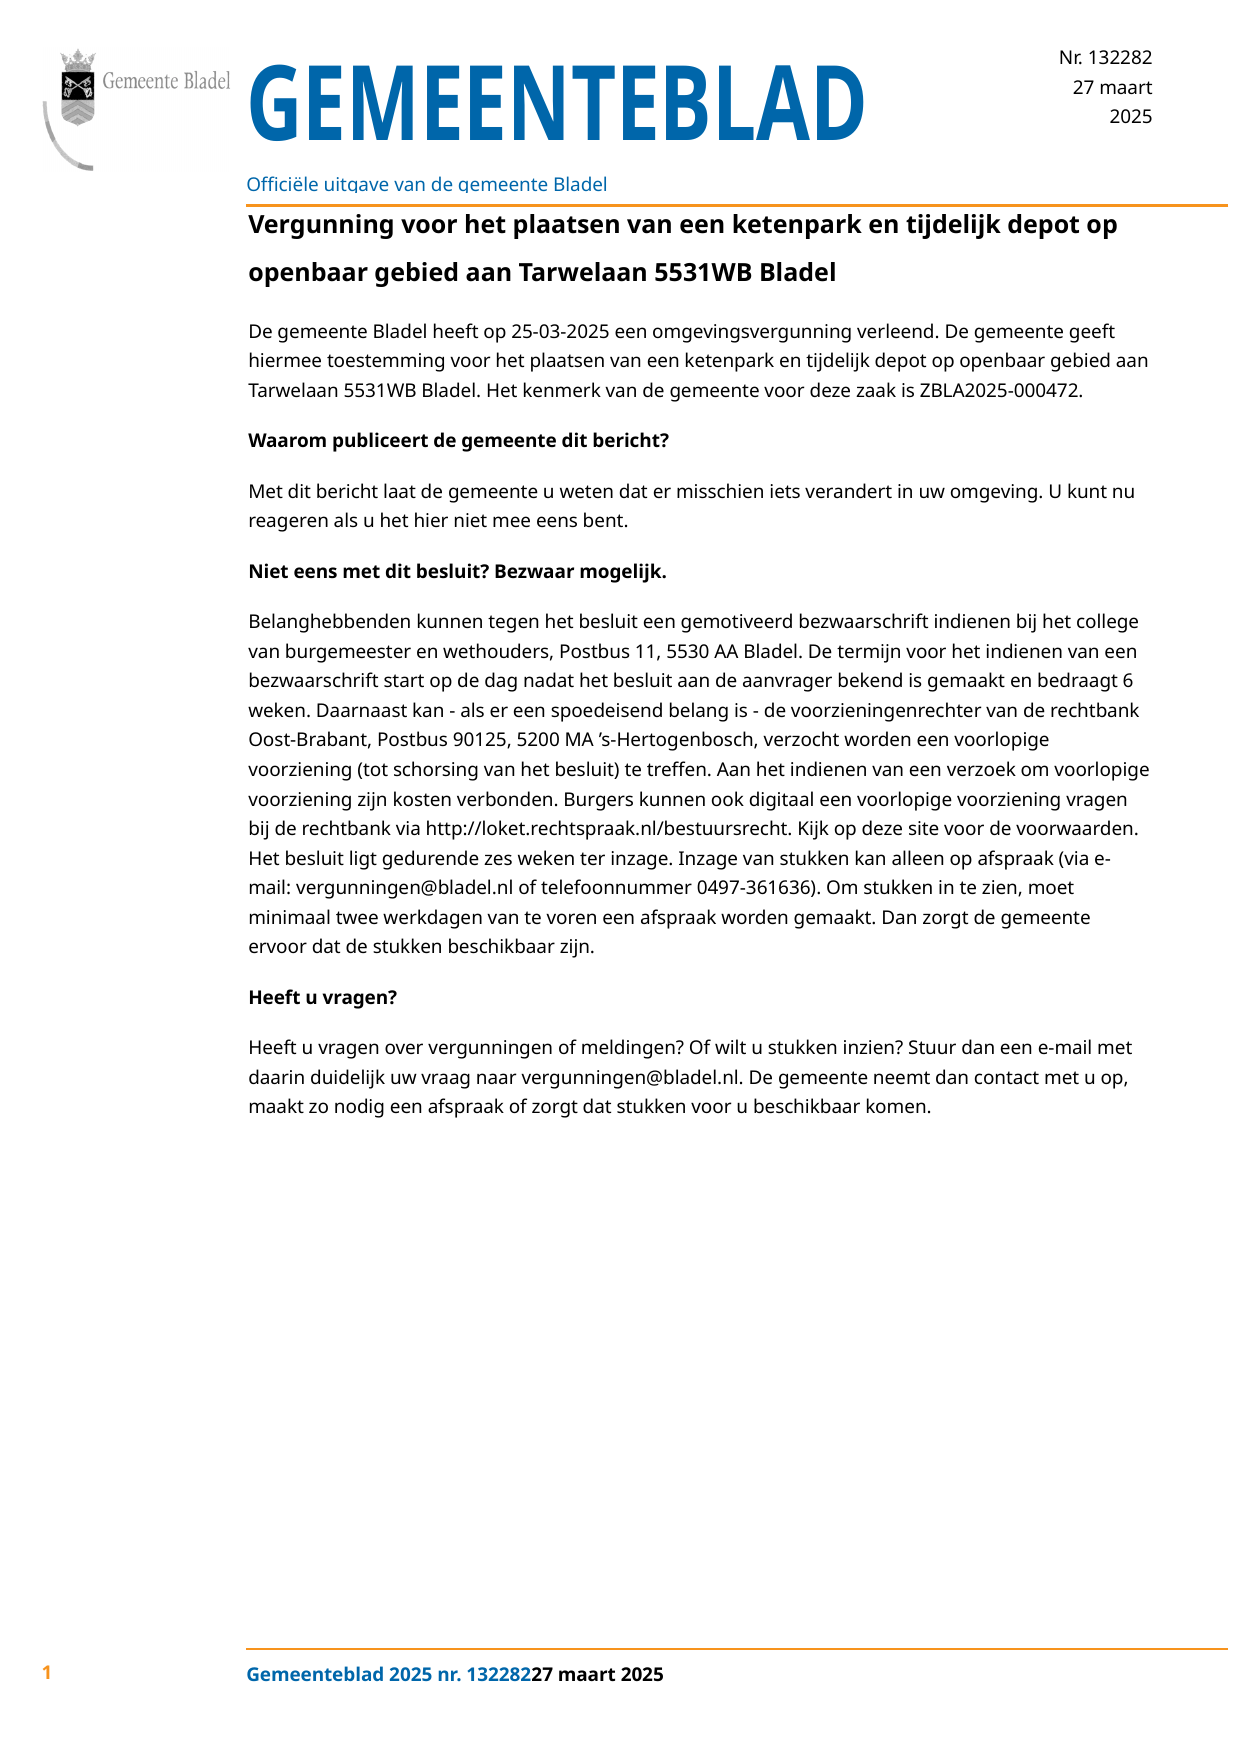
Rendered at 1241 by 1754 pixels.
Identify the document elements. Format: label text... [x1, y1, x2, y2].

text Heeft u vragen? [248, 984, 1152, 1010]
text Niet eens met dit besluit? Bezwaar mogelijk. [248, 558, 1152, 584]
text Heeft u vragen over vergunningen of meldingen? Of wilt u stukken inzien? Stuur dan een e-mail met daarin duidelijk uw vraag naar vergunningen@bladel.nl. De gemeente neemt dan contact met u op, maakt zo nodig een afspraak of zorgt dat stukken voor u beschikbaar komen. [248, 1034, 1152, 1119]
text Met dit bericht laat de gemeente u weten dat er misschien iets verandert in uw omgeving. U kunt nu reageren als u het hier niet mee eens bent. [248, 478, 1152, 533]
text Vergunning voor het plaatsen van een ketenpark en tijdelijk depot op openbaar gebied aan Tarwelaan 5531WB Bladel [248, 207, 1152, 288]
text Waarom publiceert de gemeente dit bericht? [248, 427, 1152, 453]
picture [41, 47, 231, 172]
text Belanghebbenden kunnen tegen het besluit een gemotiveerd bezwaarschrift indienen bij het college van burgemeester en wethouders, Postbus 11, 5530 AA Bladel. De termijn voor het indienen van een bezwaarschrift start op de dag nadat het besluit aan de aanvrager bekend is gemaakt en bedraagt 6 weken. Daarnaast kan - als er een spoedeisend belang is - de voorzieningenrechter van de rechtbank Oost-Brabant, Postbus 90125, 5200 MA ’s-Hertogenbosch, verzocht worden een voorlopige voorziening (tot schorsing van het besluit) te treffen. Aan het indienen van een verzoek om voorlopige voorziening zijn kosten verbonden. Burgers kunnen ook digitaal een voorlopige voorziening vragen bij de rechtbank via http://loket.rechtspraak.nl/bestuursrecht. Kijk op deze site voor de voorwaarden. Het besluit ligt gedurende zes weken ter inzage. Inzage van stukken kan alleen op afspraak (via e-mail: vergunningen@bladel.nl of telefoonnummer 0497-361636). Om stukken in te zien, moet minimaal twee werkdagen van te voren een afspraak worden gemaakt. Dan zorgt de gemeente ervoor dat de stukken beschikbaar zijn. [248, 608, 1152, 959]
text De gemeente Bladel heeft op 25-03-2025 een omgevingsvergunning verleend. De gemeente geeft hiermee toestemming voor het plaatsen van een ketenpark en tijdelijk depot op openbaar gebied aan Tarwelaan 5531WB Bladel. Het kenmerk van de gemeente voor deze zaak is ZBLA2025-000472. [248, 318, 1152, 403]
